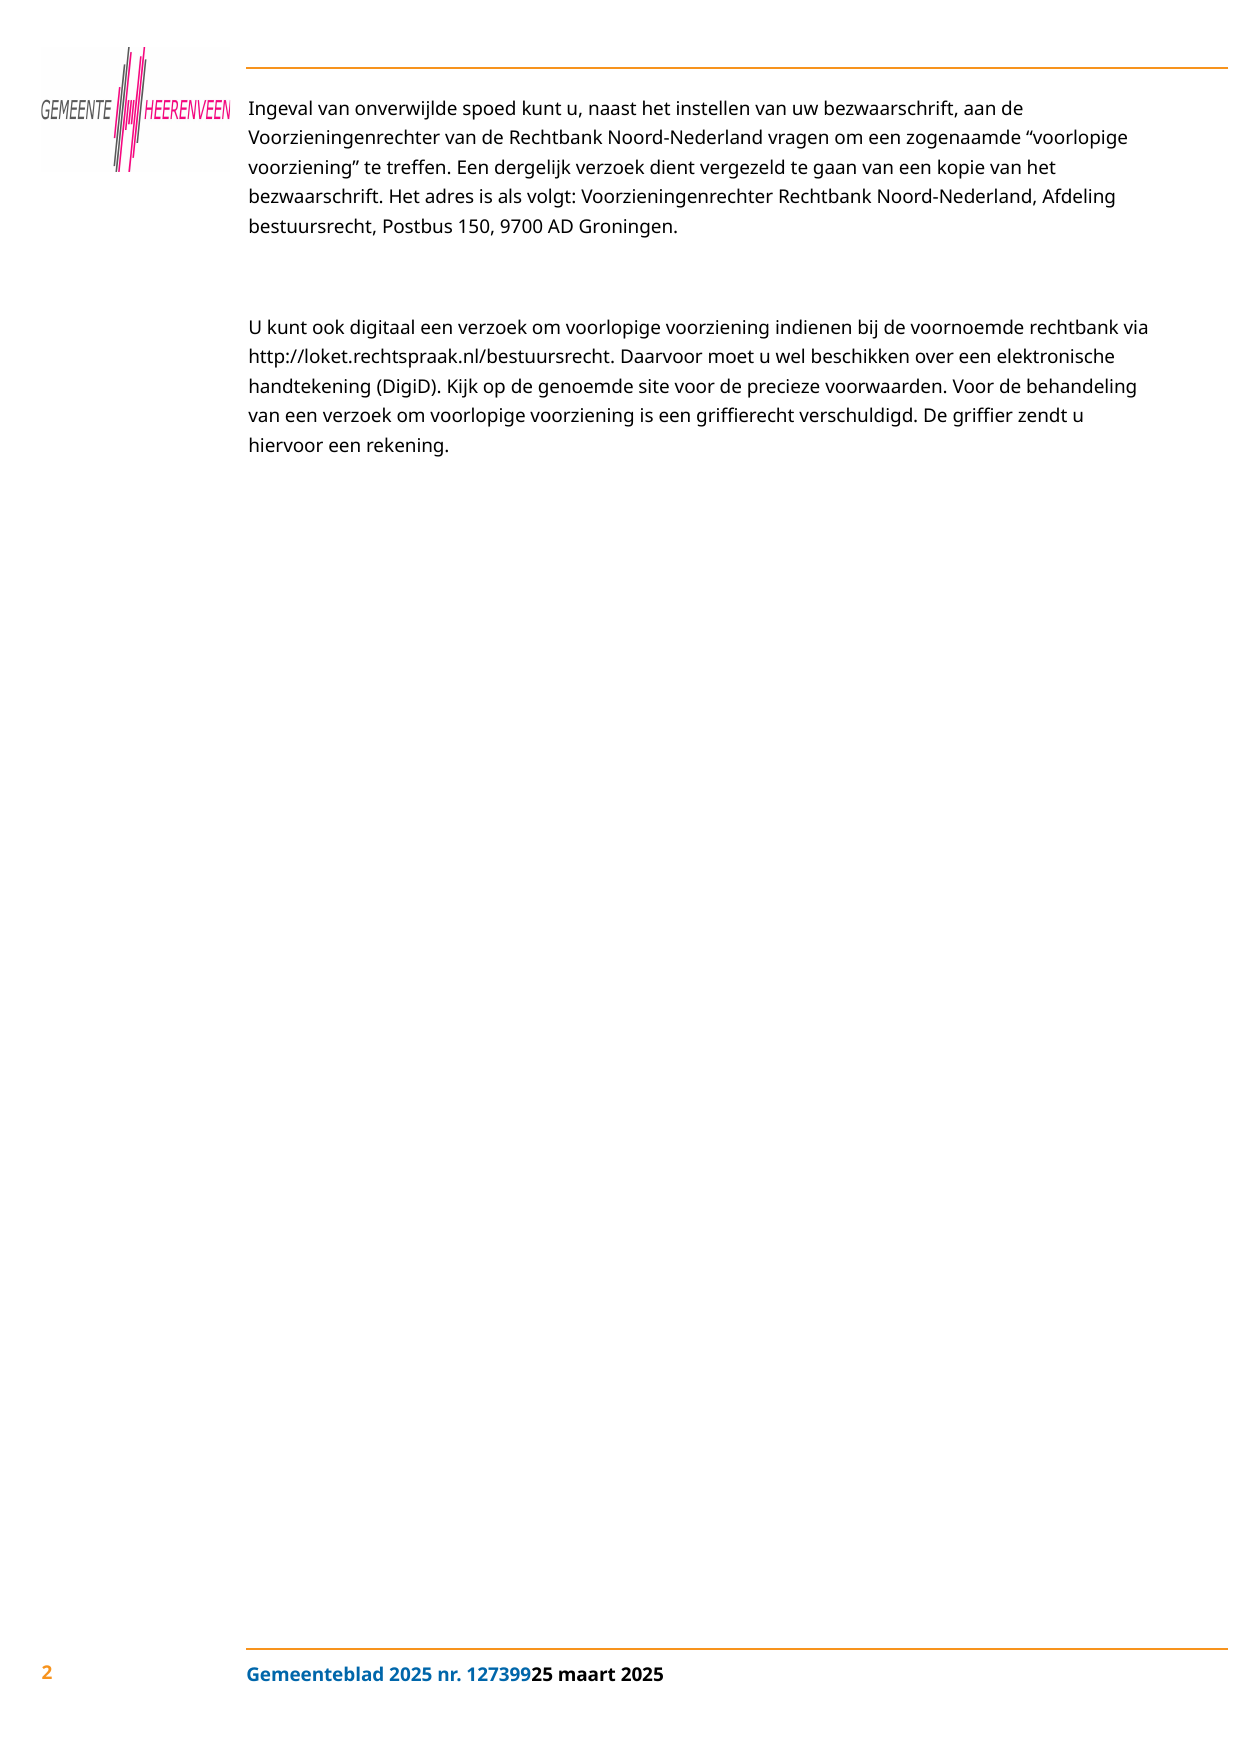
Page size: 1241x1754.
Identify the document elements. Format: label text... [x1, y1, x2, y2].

text U kunt ook digitaal een verzoek om voorlopige voorziening indienen bij de voornoemde rechtbank via http://loket.rechtspraak.nl/bestuursrecht. Daarvoor moet u wel beschikken over een elektronische handtekening (DigiD). Kijk op de genoemde site voor de precieze voorwaarden. Voor de behandeling van een verzoek om voorlopige voorziening is een griffierecht verschuldigd. De griffier zendt u hiervoor een rekening. [248, 314, 1152, 458]
text Ingeval van onverwijlde spoed kunt u, naast het instellen van uw bezwaarschrift, aan de Voorzieningenrechter van de Rechtbank Noord-Nederland vragen om een zogenaamde “voorlopige voorziening” te treffen. Een dergelijk verzoek dient vergezeld te gaan van een kopie van het bezwaarschrift. Het adres is als volgt: Voorzieningenrechter Rechtbank Noord-Nederland, Afdeling bestuursrecht, Postbus 150, 9700 AD Groningen. [248, 95, 1152, 239]
picture [41, 47, 231, 172]
